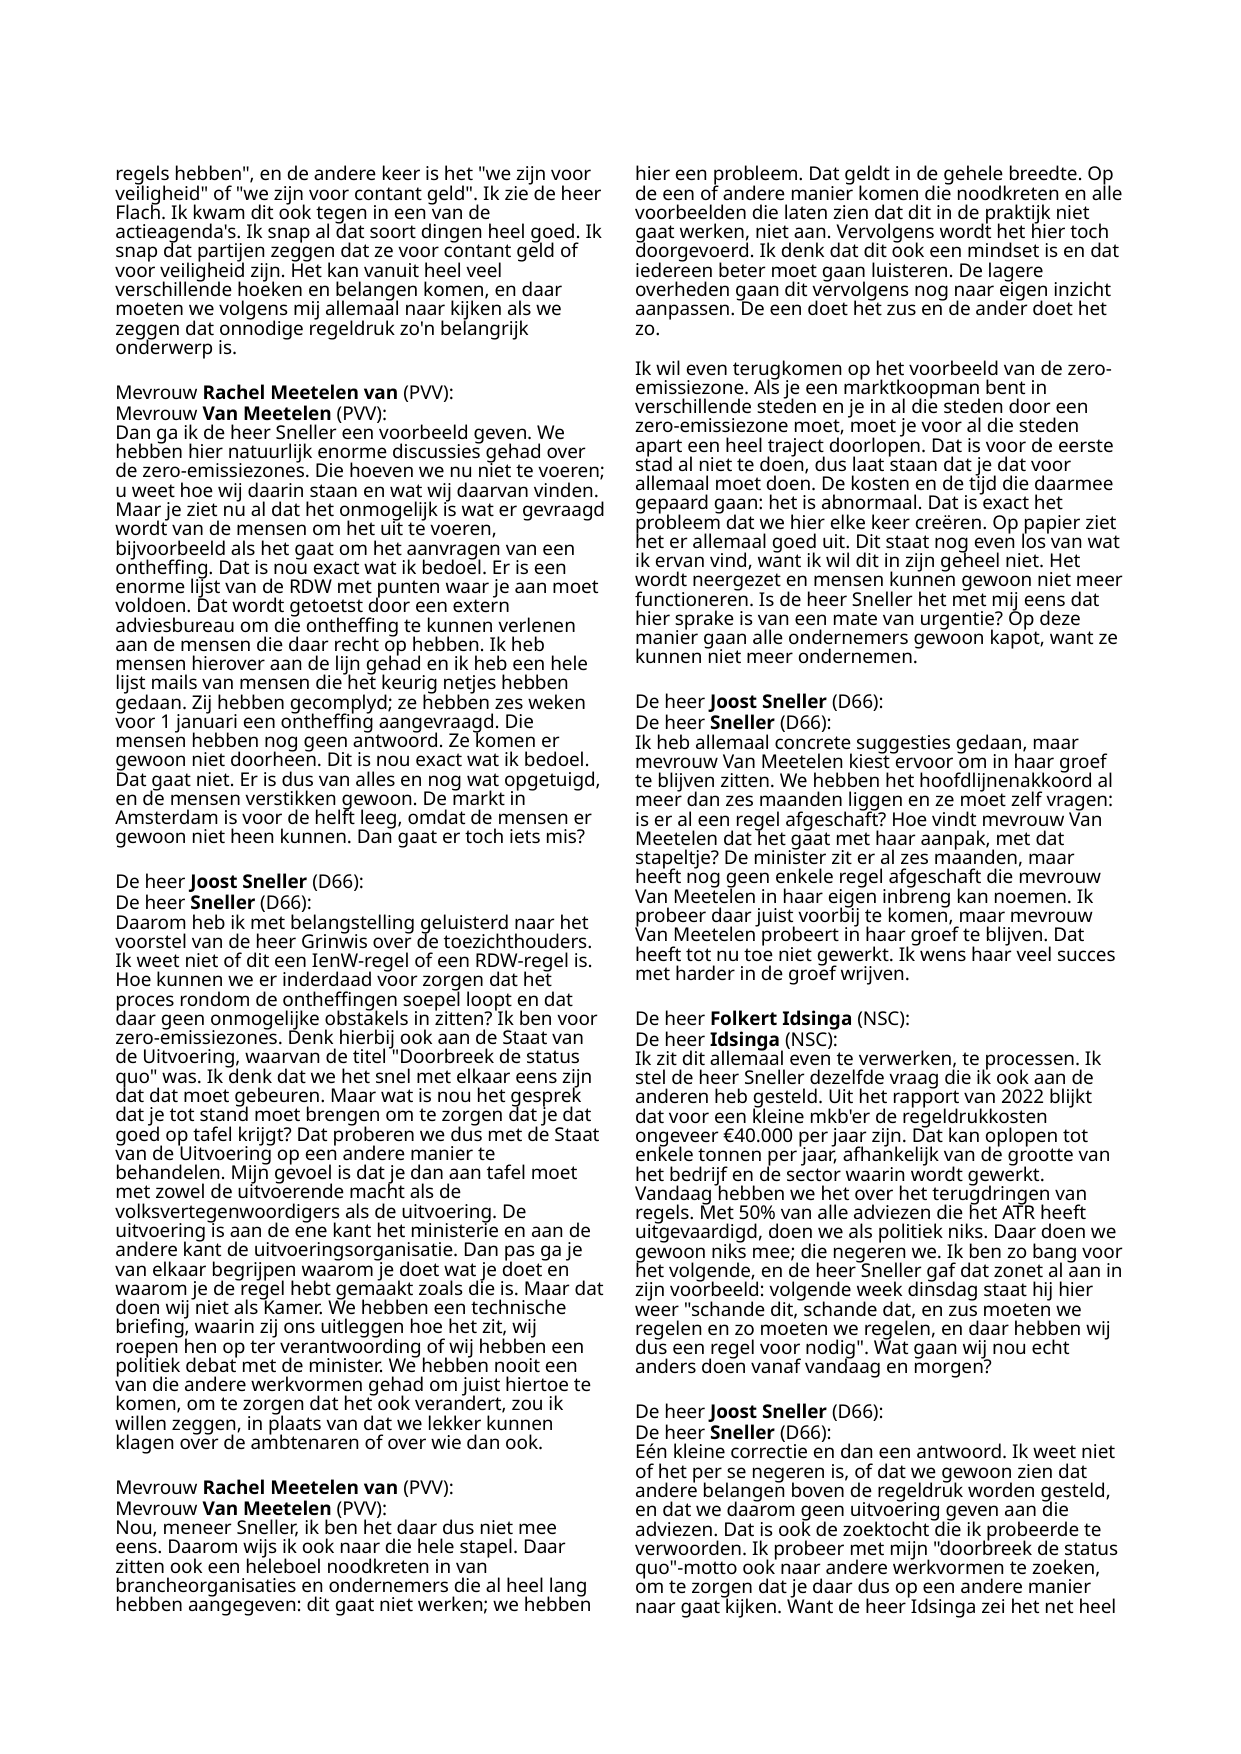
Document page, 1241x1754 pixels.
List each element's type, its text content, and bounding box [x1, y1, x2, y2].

text Mevrouw Rachel Meetelen van (PVV): [115, 1474, 605, 1500]
text De heer Joost Sneller (D66): [635, 689, 1125, 714]
text Mevrouw Rachel Meetelen van (PVV): [115, 379, 605, 404]
text Ik heb allemaal concrete suggesties gedaan, maar mevrouw Van Meetelen kiest ervoor om in haar groef te blijven zitten. We hebben het hoofdlijnenakkoord al meer dan zes maanden liggen en ze moet zelf vragen: is er al een regel afgeschaft? Hoe vindt mevrouw Van Meetelen dat het gaat met haar aanpak, met dat stapeltje? De minister zit er al zes maanden, maar heeft nog geen enkele regel afgeschaft die mevrouw Van Meetelen in haar eigen inbreng kan noemen. Ik probeer daar juist voorbij te komen, maar mevrouw Van Meetelen probeert in haar groef te blijven. Dat heeft tot nu toe niet gewerkt. Ik wens haar veel succes met harder in de groef wrijven. [635, 734, 1125, 984]
text regels hebben", en de andere keer is het "we zijn voor veiligheid" of "we zijn voor contant geld". Ik zie de heer Flach. Ik kwam dit ook tegen in een van de actieagenda's. Ik snap al dat soort dingen heel goed. Ik snap dat partijen zeggen dat ze voor contant geld of voor veiligheid zijn. Het kan vanuit heel veel verschillende hoeken en belangen komen, en daar moeten we volgens mij allemaal naar kijken als we zeggen dat onnodige regeldruk zo'n belangrijk onderwerp is. [115, 165, 605, 358]
text De heer Sneller (D66): [115, 894, 605, 914]
text De heer Joost Sneller (D66): [115, 869, 605, 894]
text De heer Folkert Idsinga (NSC): [635, 1005, 1125, 1031]
text De heer Idsinga (NSC): [635, 1031, 1125, 1050]
text Dan ga ik de heer Sneller een voorbeeld geven. We hebben hier natuurlijk enorme discussies gehad over de zero-emissiezones. Die hoeven we nu niet te voeren; u weet hoe wij daarin staan en wat wij daarvan vinden. Maar je ziet nu al dat het onmogelijk is wat er gevraagd wordt van de mensen om het uit te voeren, bijvoorbeeld als het gaat om het aanvragen van een ontheffing. Dat is nou exact wat ik bedoel. Er is een enorme lijst van de RDW met punten waar je aan moet voldoen. Dat wordt getoetst door een extern adviesbureau om die ontheffing te kunnen verlenen aan de mensen die daar recht op hebben. Ik heb mensen hierover aan de lijn gehad en ik heb een hele lijst mails van mensen die het keurig netjes hebben gedaan. Zij hebben gecomplyd; ze hebben zes weken voor 1 januari een ontheffing aangevraagd. Die mensen hebben nog geen antwoord. Ze komen er gewoon niet doorheen. Dit is nou exact wat ik bedoel. Dat gaat niet. Er is dus van alles en nog wat opgetuigd, en de mensen verstikken gewoon. De markt in Amsterdam is voor de helft leeg, omdat de mensen er gewoon niet heen kunnen. Dan gaat er toch iets mis? [115, 424, 605, 848]
text Eén kleine correctie en dan een antwoord. Ik weet niet of het per se negeren is, of dat we gewoon zien dat andere belangen boven de regeldruk worden gesteld, en dat we daarom geen uitvoering geven aan die adviezen. Dat is ook de zoektocht die ik probeerde te verwoorden. Ik probeer met mijn "doorbreek de status quo"-motto ook naar andere werkvormen te zoeken, om te zorgen dat je daar dus op een andere manier naar gaat kijken. Want de heer Idsinga zei het net heel [635, 1443, 1125, 1617]
text Mevrouw Van Meetelen (PVV): [115, 1500, 605, 1519]
text De heer Sneller (D66): [635, 1424, 1125, 1443]
text Ik zit dit allemaal even te verwerken, te processen. Ik stel de heer Sneller dezelfde vraag die ik ook aan de anderen heb gesteld. Uit het rapport van 2022 blijkt dat voor een kleine mkb'er de regeldrukkosten ongeveer €40.000 per jaar zijn. Dat kan oplopen tot enkele tonnen per jaar, afhankelijk van de grootte van het bedrijf en de sector waarin wordt gewerkt. Vandaag hebben we het over het terugdringen van regels. Met 50% van alle adviezen die het ATR heeft uitgevaardigd, doen we als politiek niks. Daar doen we gewoon niks mee; die negeren we. Ik ben zo bang voor het volgende, en de heer Sneller gaf dat zonet al aan in zijn voorbeeld: volgende week dinsdag staat hij hier weer "schande dit, schande dat, en zus moeten we regelen en zo moeten we regelen, en daar hebben wij dus een regel voor nodig". Wat gaan wij nou echt anders doen vanaf vandaag en morgen? [635, 1050, 1125, 1378]
text hier een probleem. Dat geldt in de gehele breedte. Op de een of andere manier komen die noodkreten en alle voorbeelden die laten zien dat dit in de praktijk niet gaat werken, niet aan. Vervolgens wordt het hier toch doorgevoerd. Ik denk dat dit ook een mindset is en dat iedereen beter moet gaan luisteren. De lagere overheden gaan dit vervolgens nog naar eigen inzicht aanpassen. De een doet het zus en de ander doet het zo. [635, 165, 1125, 339]
text Daarom heb ik met belangstelling geluisterd naar het voorstel van de heer Grinwis over de toezichthouders. Ik weet niet of dit een IenW-regel of een RDW-regel is. Hoe kunnen we er inderdaad voor zorgen dat het proces rondom de ontheffingen soepel loopt en dat daar geen onmogelijke obstakels in zitten? Ik ben voor zero-emissiezones. Denk hierbij ook aan de Staat van de Uitvoering, waarvan de titel "Doorbreek de status quo" was. Ik denk dat we het snel met elkaar eens zijn dat dat moet gebeuren. Maar wat is nou het gesprek dat je tot stand moet brengen om te zorgen dat je dat goed op tafel krijgt? Dat proberen we dus met de Staat van de Uitvoering op een andere manier te behandelen. Mijn gevoel is dat je dan aan tafel moet met zowel de uitvoerende macht als de volksvertegenwoordigers als de uitvoering. De uitvoering is aan de ene kant het ministerie en aan de andere kant de uitvoeringsorganisatie. Dan pas ga je van elkaar begrijpen waarom je doet wat je doet en waarom je de regel hebt gemaakt zoals die is. Maar dat doen wij niet als Kamer. We hebben een technische briefing, waarin zij ons uitleggen hoe het zit, wij roepen hen op ter verantwoording of wij hebben een politiek debat met de minister. We hebben nooit een van die andere werkvormen gehad om juist hiertoe te komen, om te zorgen dat het ook verandert, zou ik willen zeggen, in plaats van dat we lekker kunnen klagen over de ambtenaren of over wie dan ook. [115, 914, 605, 1453]
text De heer Joost Sneller (D66): [635, 1398, 1125, 1424]
text Nou, meneer Sneller, ik ben het daar dus niet mee eens. Daarom wijs ik ook naar die hele stapel. Daar zitten ook een heleboel noodkreten in van brancheorganisaties en ondernemers die al heel lang hebben aangegeven: dit gaat niet werken; we hebben [115, 1519, 605, 1615]
text De heer Sneller (D66): [635, 714, 1125, 734]
text Mevrouw Van Meetelen (PVV): [115, 404, 605, 424]
text Ik wil even terugkomen op het voorbeeld van de zero-emissiezone. Als je een marktkoopman bent in verschillende steden en je in al die steden door een zero-emissiezone moet, moet je voor al die steden apart een heel traject doorlopen. Dat is voor de eerste stad al niet te doen, dus laat staan dat je dat voor allemaal moet doen. De kosten en de tijd die daarmee gepaard gaan: het is abnormaal. Dat is exact het probleem dat we hier elke keer creëren. Op papier ziet het er allemaal goed uit. Dit staat nog even los van wat ik ervan vind, want ik wil dit in zijn geheel niet. Het wordt neergezet en mensen kunnen gewoon niet meer functioneren. Is de heer Sneller het met mij eens dat hier sprake is van een mate van urgentie? Op deze manier gaan alle ondernemers gewoon kapot, want ze kunnen niet meer ondernemen. [635, 359, 1125, 668]
